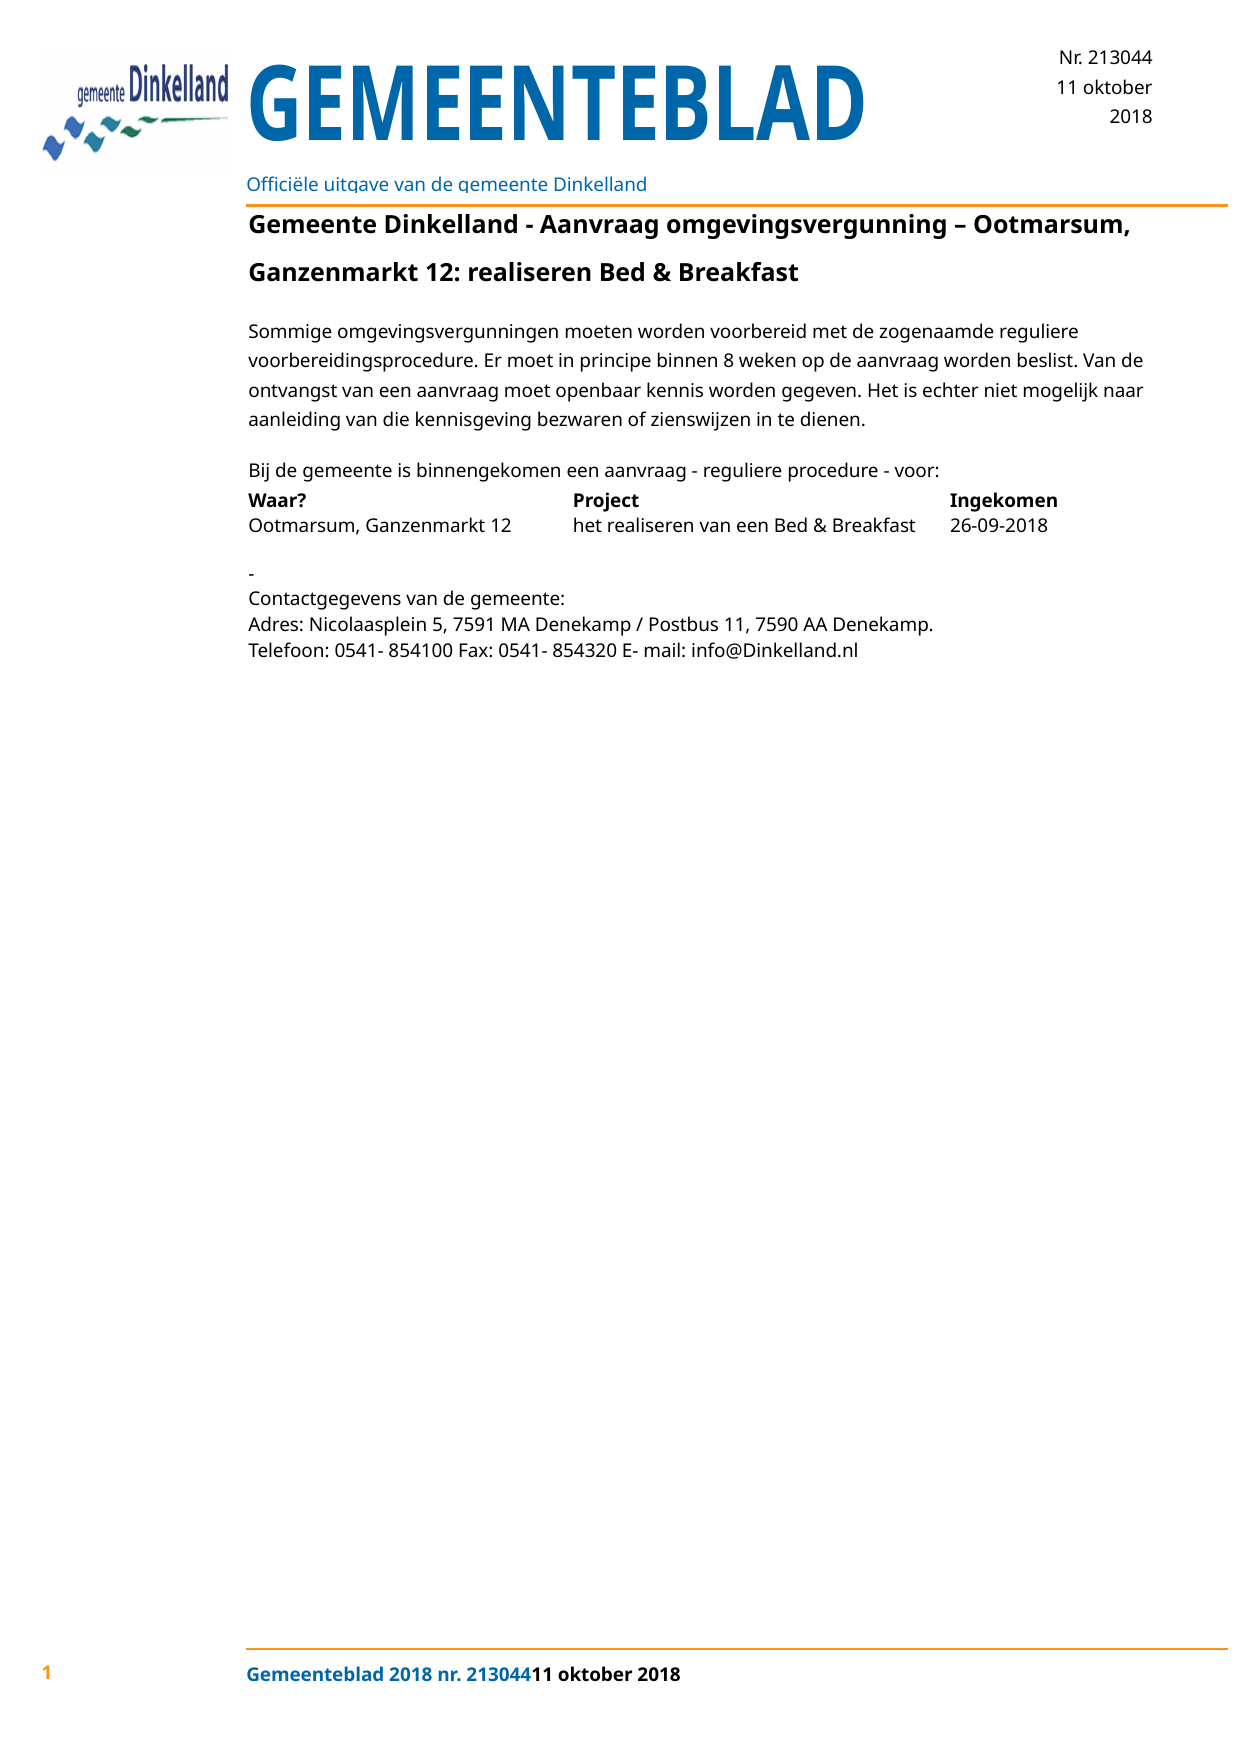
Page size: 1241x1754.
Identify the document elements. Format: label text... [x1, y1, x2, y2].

text Bij de gemeente is binnengekomen een aanvraag - reguliere procedure - voor: [248, 457, 1152, 483]
table_cell het realiseren van een Bed & Breakfast [573, 513, 950, 538]
table_header Waar? [248, 487, 573, 512]
picture [41, 47, 231, 172]
table_cell 26-09-2018 [950, 513, 1152, 538]
text Sommige omgevingsvergunningen moeten worden voorbereid met de zogenaamde reguliere voorbereidingsprocedure. Er moet in principe binnen 8 weken op de aanvraag worden beslist. Van de ontvangst van een aanvraag moet openbaar kennis worden gegeven. Het is echter niet mogelijk naar aanleiding van die kennisgeving bezwaren of zienswijzen in te dienen. [248, 318, 1152, 432]
table_header Project [573, 487, 950, 512]
text - [248, 560, 1152, 585]
text Gemeente Dinkelland - Aanvraag omgevingsvergunning – Ootmarsum, Ganzenmarkt 12: realiseren Bed & Breakfast [248, 207, 1152, 288]
text Adres: Nicolaasplein 5, 7591 MA Denekamp / Postbus 11, 7590 AA Denekamp. [248, 611, 1152, 637]
table_header Ingekomen [950, 487, 1152, 512]
text Contactgegevens van de gemeente: [248, 585, 1152, 611]
table_cell Ootmarsum, Ganzenmarkt 12 [248, 513, 573, 538]
text Telefoon: 0541- 854100 Fax: 0541- 854320 E- mail: info@Dinkelland.nl [248, 637, 1152, 663]
